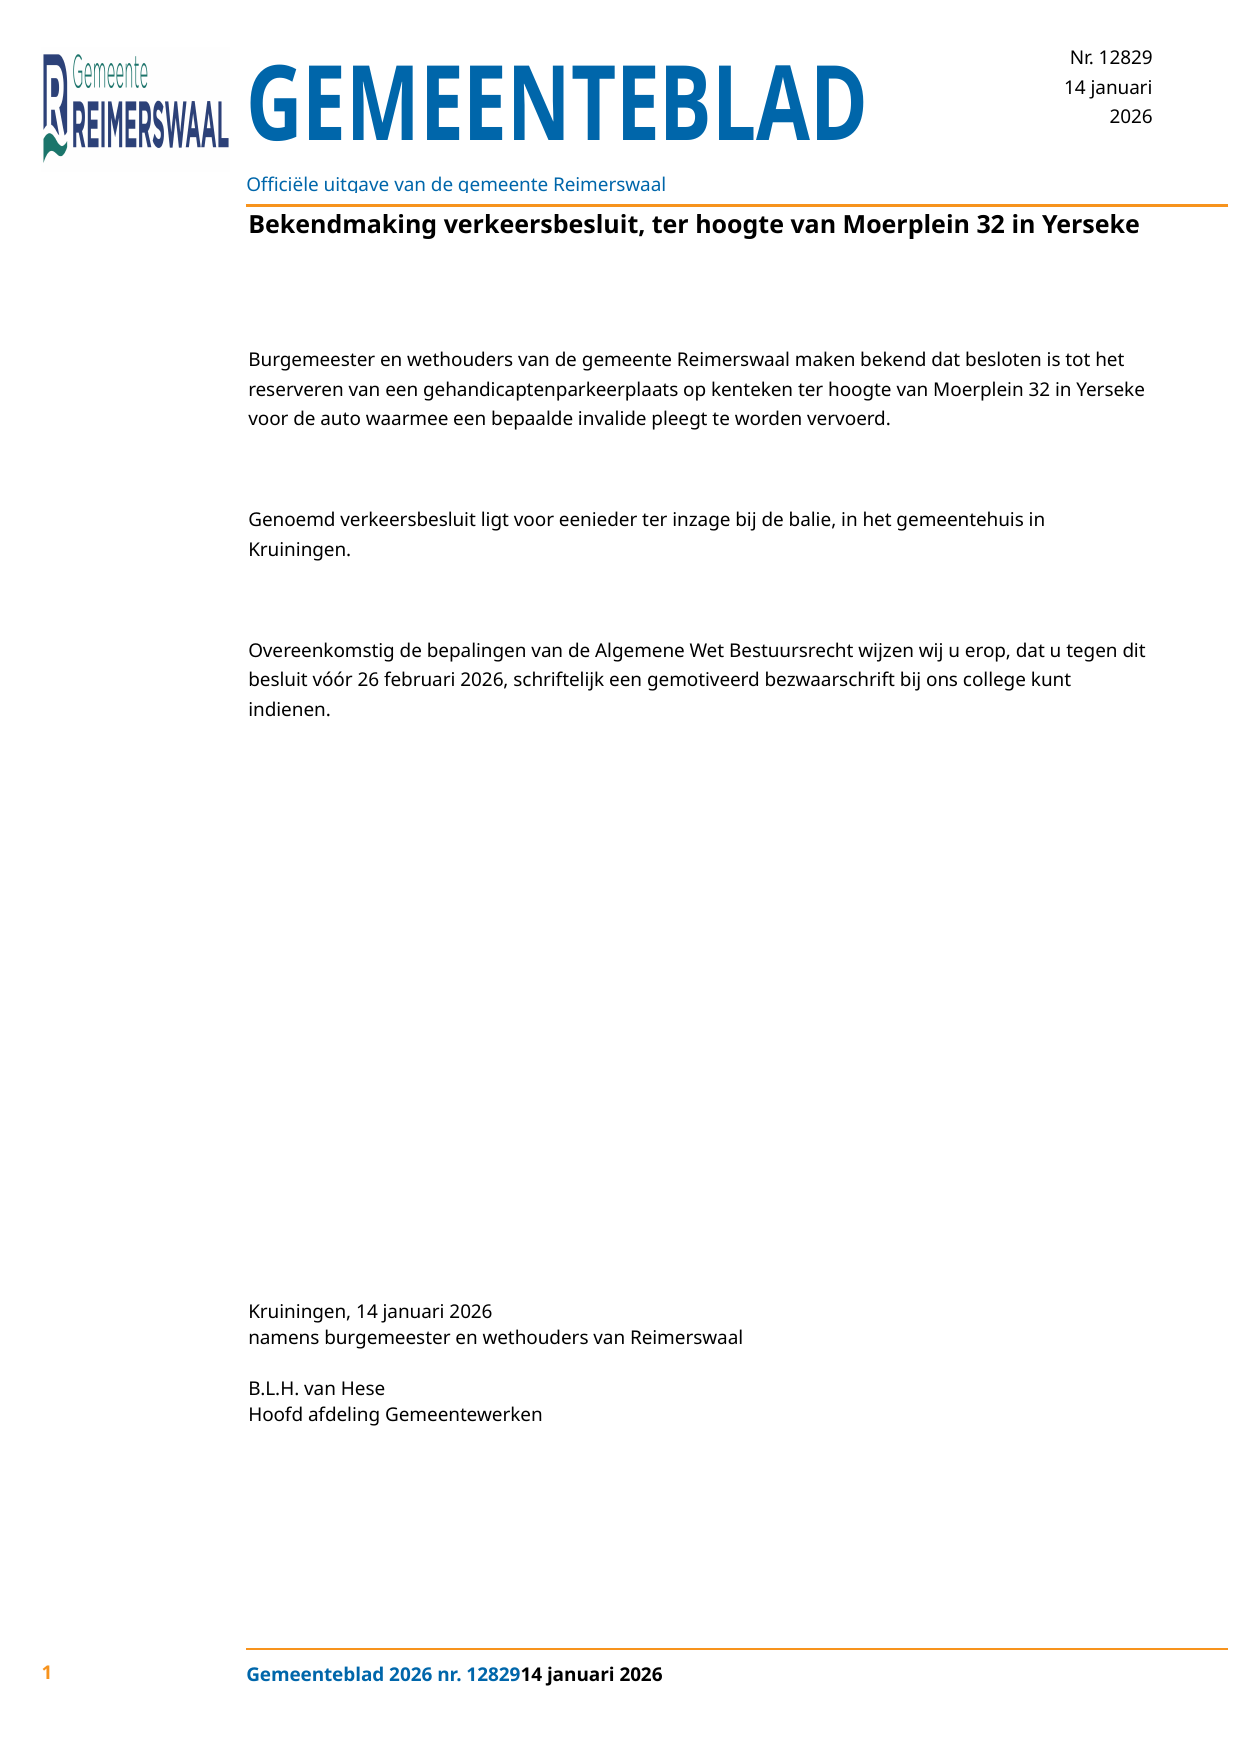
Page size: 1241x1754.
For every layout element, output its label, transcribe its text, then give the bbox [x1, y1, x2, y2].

text Bekendmaking verkeersbesluit, ter hoogte van Moerplein 32 in Yerseke [248, 207, 1152, 241]
text Burgemeester en wethouders van de gemeente Reimerswaal maken bekend dat besloten is tot het reserveren van een gehandicaptenparkeerplaats op kenteken ter hoogte van Moerplein 32 in Yerseke voor de auto waarmee een bepaalde invalide pleegt te worden vervoerd. [248, 346, 1152, 431]
text namens burgemeester en wethouders van Reimerswaal [248, 1324, 1152, 1350]
picture [41, 47, 231, 172]
text Hoofd afdeling Gemeentewerken [248, 1401, 1152, 1427]
text Genoemd verkeersbesluit ligt voor eenieder ter inzage bij de balie, in het gemeentehuis in Kruiningen. [248, 506, 1152, 562]
text B.L.H. van Hese [248, 1376, 1152, 1401]
text Kruiningen, 14 januari 2026 [248, 1298, 1152, 1324]
text Overeenkomstig de bepalingen van de Algemene Wet Bestuursrecht wijzen wij u erop, dat u tegen dit besluit vóór 26 februari 2026, schriftelijk een gemotiveerd bezwaarschrift bij ons college kunt indienen. [248, 637, 1152, 722]
